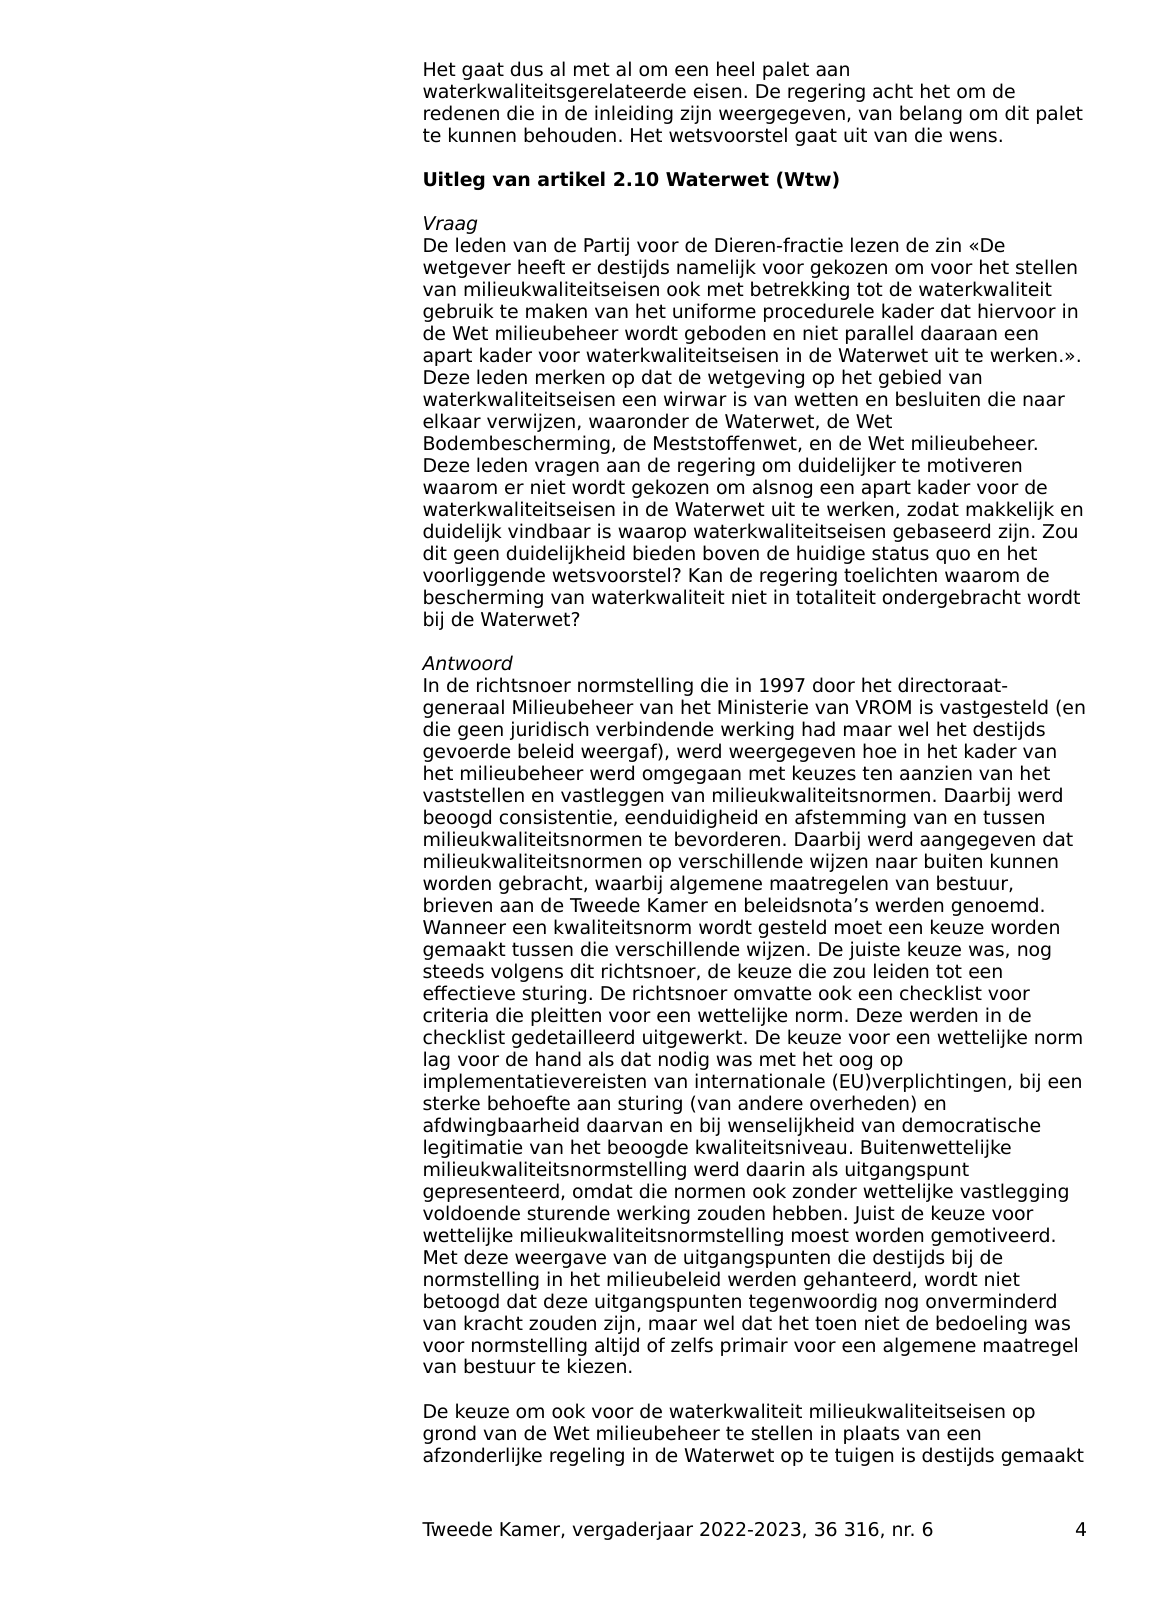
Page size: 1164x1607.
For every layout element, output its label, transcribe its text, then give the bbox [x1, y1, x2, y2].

text Het gaat dus al met al om een heel palet aan waterkwaliteitsgerelateerde eisen. De regering acht het om de redenen die in de inleiding zijn weergegeven, van belang om dit palet te kunnen behouden. Het wetsvoorstel gaat uit van die wens. [422, 59, 1087, 147]
text De leden van de Partij voor de Dieren-fractie lezen de zin «De wetgever heeft er destijds namelijk voor gekozen om voor het stellen van milieukwaliteitseisen ook met betrekking tot de waterkwaliteit gebruik te maken van het uniforme procedurele kader dat hiervoor in de Wet milieubeheer wordt geboden en niet parallel daaraan een apart kader voor waterkwaliteitseisen in de Waterwet uit te werken.». Deze leden merken op dat de wetgeving op het gebied van waterkwaliteitseisen een wirwar is van wetten en besluiten die naar elkaar verwijzen, waaronder de Waterwet, de Wet Bodembescherming, de Meststoffenwet, en de Wet milieubeheer. Deze leden vragen aan de regering om duidelijker te motiveren waarom er niet wordt gekozen om alsnog een apart kader voor de waterkwaliteitseisen in de Waterwet uit te werken, zodat makkelijk en duidelijk vindbaar is waarop waterkwaliteitseisen gebaseerd zijn. Zou dit geen duidelijkheid bieden boven de huidige status quo en het voorliggende wetsvoorstel? Kan de regering toelichten waarom de bescherming van waterkwaliteit niet in totaliteit ondergebracht wordt bij de Waterwet? [422, 235, 1087, 631]
subtitle Uitleg van artikel 2.10 Waterwet (Wtw) [422, 169, 1087, 191]
text Vraag [422, 213, 1087, 235]
text In de richtsnoer normstelling die in 1997 door het directoraat-generaal Milieubeheer van het Ministerie van VROM is vastgesteld (en die geen juridisch verbindende werking had maar wel het destijds gevoerde beleid weergaf), werd weergegeven hoe in het kader van het milieubeheer werd omgegaan met keuzes ten aanzien van het vaststellen en vastleggen van milieukwaliteitsnormen. Daarbij werd beoogd consistentie, eenduidigheid en afstemming van en tussen milieukwaliteitsnormen te bevorderen. Daarbij werd aangegeven dat milieukwaliteitsnormen op verschillende wijzen naar buiten kunnen worden gebracht, waarbij algemene maatregelen van bestuur, brieven aan de Tweede Kamer en beleidsnota’s werden genoemd. Wanneer een kwaliteitsnorm wordt gesteld moet een keuze worden gemaakt tussen die verschillende wijzen. De juiste keuze was, nog steeds volgens dit richtsnoer, de keuze die zou leiden tot een effectieve sturing. De richtsnoer omvatte ook een checklist voor criteria die pleitten voor een wettelijke norm. Deze werden in de checklist gedetailleerd uitgewerkt. De keuze voor een wettelijke norm lag voor de hand als dat nodig was met het oog op implementatievereisten van internationale (EU)verplichtingen, bij een sterke behoefte aan sturing (van andere overheden) en afdwingbaarheid daarvan en bij wenselijkheid van democratische legitimatie van het beoogde kwaliteitsniveau. Buitenwettelijke milieukwaliteitsnormstelling werd daarin als uitgangspunt gepresenteerd, omdat die normen ook zonder wettelijke vastlegging voldoende sturende werking zouden hebben. Juist de keuze voor wettelijke milieukwaliteitsnormstelling moest worden gemotiveerd. [422, 675, 1087, 1247]
text De keuze om ook voor de waterkwaliteit milieukwaliteitseisen op grond van de Wet milieubeheer te stellen in plaats van een afzonderlijke regeling in de Waterwet op te tuigen is destijds gemaakt [422, 1401, 1087, 1467]
text Met deze weergave van de uitgangspunten die destijds bij de normstelling in het milieubeleid werden gehanteerd, wordt niet betoogd dat deze uitgangspunten tegenwoordig nog onverminderd van kracht zouden zijn, maar wel dat het toen niet de bedoeling was voor normstelling altijd of zelfs primair voor een algemene maatregel van bestuur te kiezen. [422, 1247, 1087, 1378]
text Antwoord [422, 653, 1087, 675]
